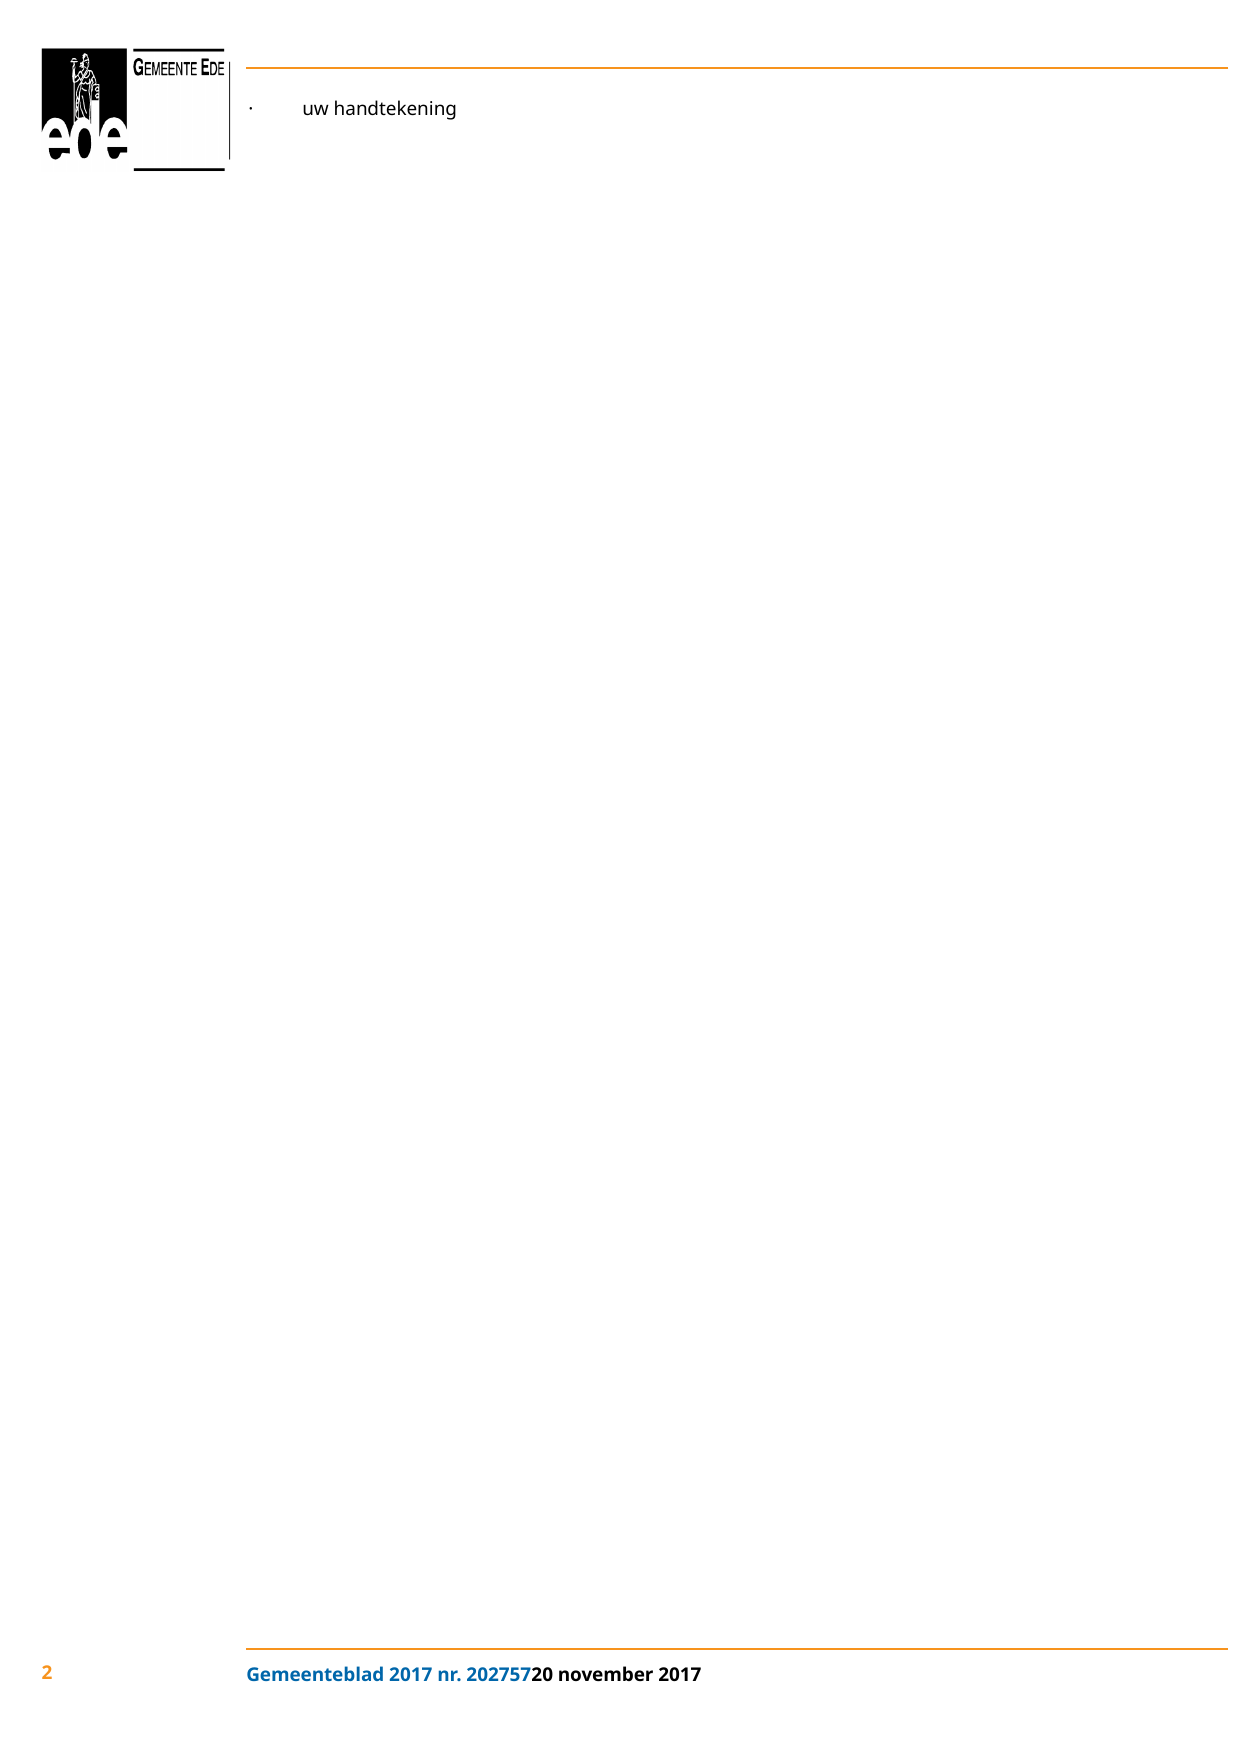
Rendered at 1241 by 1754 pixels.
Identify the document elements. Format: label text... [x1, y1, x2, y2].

picture [41, 47, 231, 172]
text · uw handtekening [248, 95, 1152, 121]
